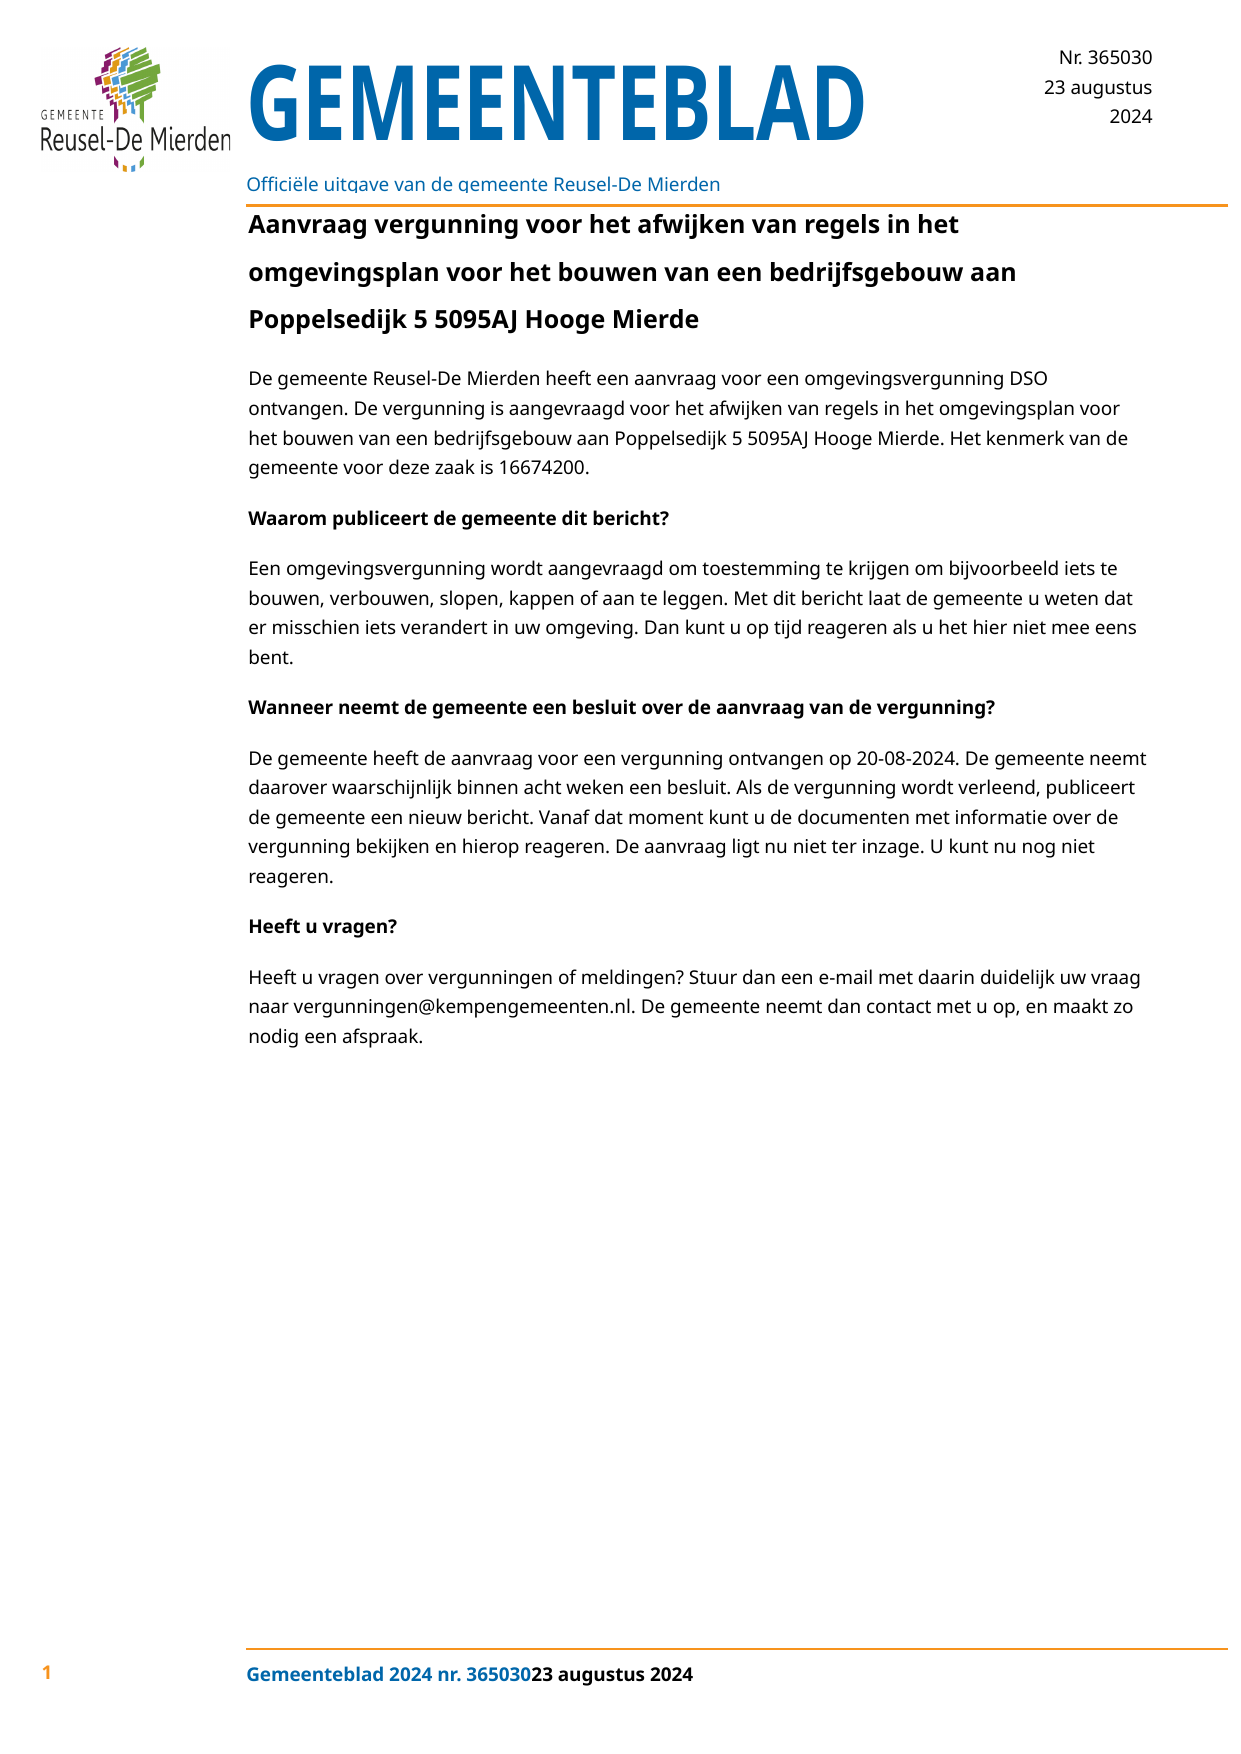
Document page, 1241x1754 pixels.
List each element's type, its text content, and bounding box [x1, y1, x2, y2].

text Waarom publiceert de gemeente dit bericht? [248, 505, 1152, 530]
text Een omgevingsvergunning wordt aangevraagd om toestemming te krijgen om bijvoorbeeld iets te bouwen, verbouwen, slopen, kappen of aan te leggen. Met dit bericht laat de gemeente u weten dat er misschien iets verandert in uw omgeving. Dan kunt u op tijd reageren als u het hier niet mee eens bent. [248, 555, 1152, 669]
text Heeft u vragen? [248, 913, 1152, 939]
text De gemeente Reusel-De Mierden heeft een aanvraag voor een omgevingsvergunning DSO ontvangen. De vergunning is aangevraagd voor het afwijken van regels in het omgevingsplan voor het bouwen van een bedrijfsgebouw aan Poppelsedijk 5 5095AJ Hooge Mierde. Het kenmerk van de gemeente voor deze zaak is 16674200. [248, 366, 1152, 480]
text Wanneer neemt de gemeente een besluit over de aanvraag van de vergunning? [248, 694, 1152, 720]
text Aanvraag vergunning voor het afwijken van regels in het omgevingsplan voor het bouwen van een bedrijfsgebouw aan Poppelsedijk 5 5095AJ Hooge Mierde [248, 207, 1152, 336]
text De gemeente heeft de aanvraag voor een vergunning ontvangen op 20-08-2024. De gemeente neemt daarover waarschijnlijk binnen acht weken een besluit. Als de vergunning wordt verleend, publiceert de gemeente een nieuw bericht. Vanaf dat moment kunt u de documenten met informatie over de vergunning bekijken en hierop reageren. De aanvraag ligt nu niet ter inzage. U kunt nu nog niet reageren. [248, 745, 1152, 889]
text Heeft u vragen over vergunningen of meldingen? Stuur dan een e-mail met daarin duidelijk uw vraag naar vergunningen@kempengemeenten.nl. De gemeente neemt dan contact met u op, en maakt zo nodig een afspraak. [248, 964, 1152, 1049]
picture [41, 47, 231, 172]
